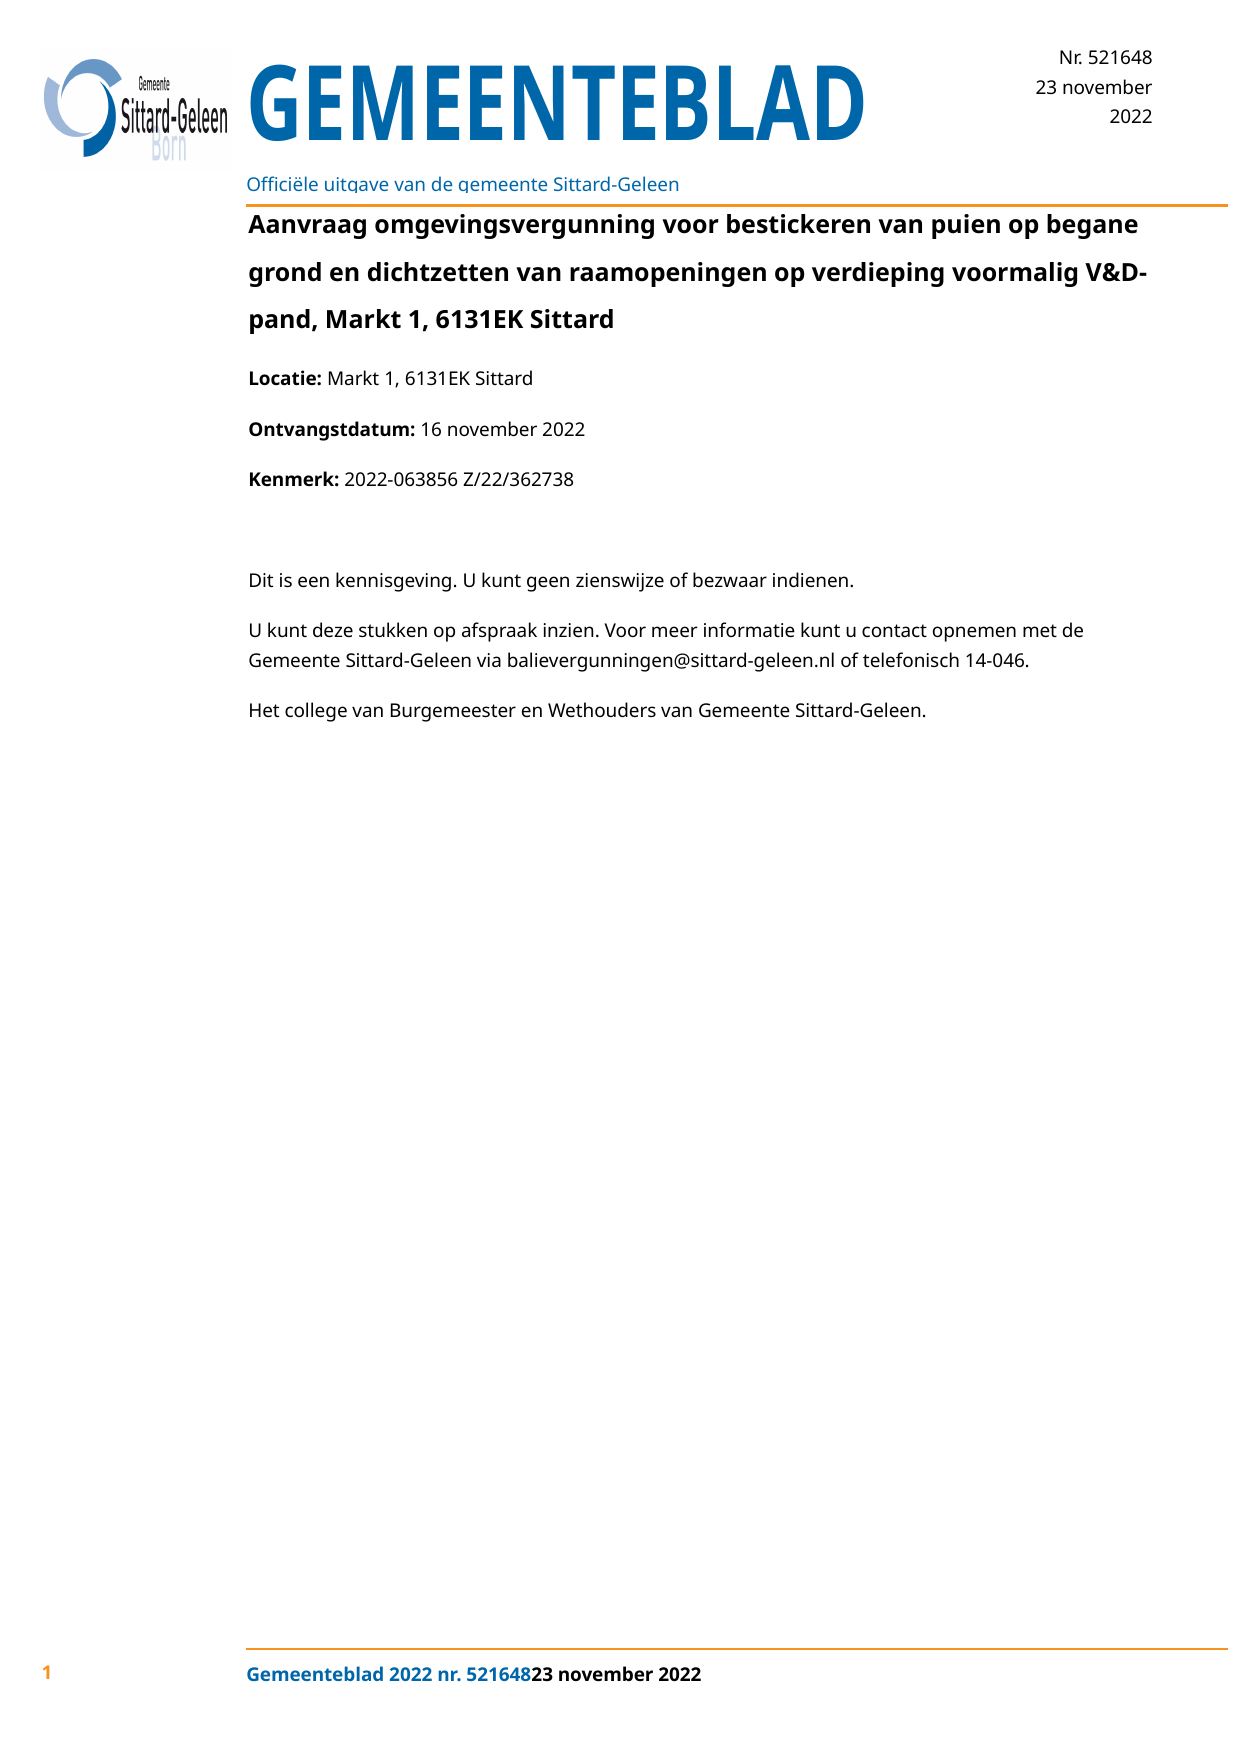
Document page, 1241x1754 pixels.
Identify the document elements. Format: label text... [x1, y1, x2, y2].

text Dit is een kennisgeving. U kunt geen zienswijze of bezwaar indienen. [248, 567, 1152, 593]
text Ontvangstdatum: 16 november 2022 [248, 416, 1152, 442]
text U kunt deze stukken op afspraak inzien. Voor meer informatie kunt u contact opnemen met de Gemeente Sittard-Geleen via balievergunningen@sittard-geleen.nl of telefonisch 14-046. [248, 618, 1152, 673]
text Aanvraag omgevingsvergunning voor bestickeren van puien op begane grond en dichtzetten van raamopeningen op verdieping voormalig V&D-pand, Markt 1, 6131EK Sittard [248, 207, 1152, 336]
text Kenmerk: 2022-063856 Z/22/362738 [248, 466, 1152, 492]
picture [41, 47, 231, 172]
text Het college van Burgemeester en Wethouders van Gemeente Sittard-Geleen. [248, 698, 1152, 723]
text Locatie: Markt 1, 6131EK Sittard [248, 366, 1152, 391]
